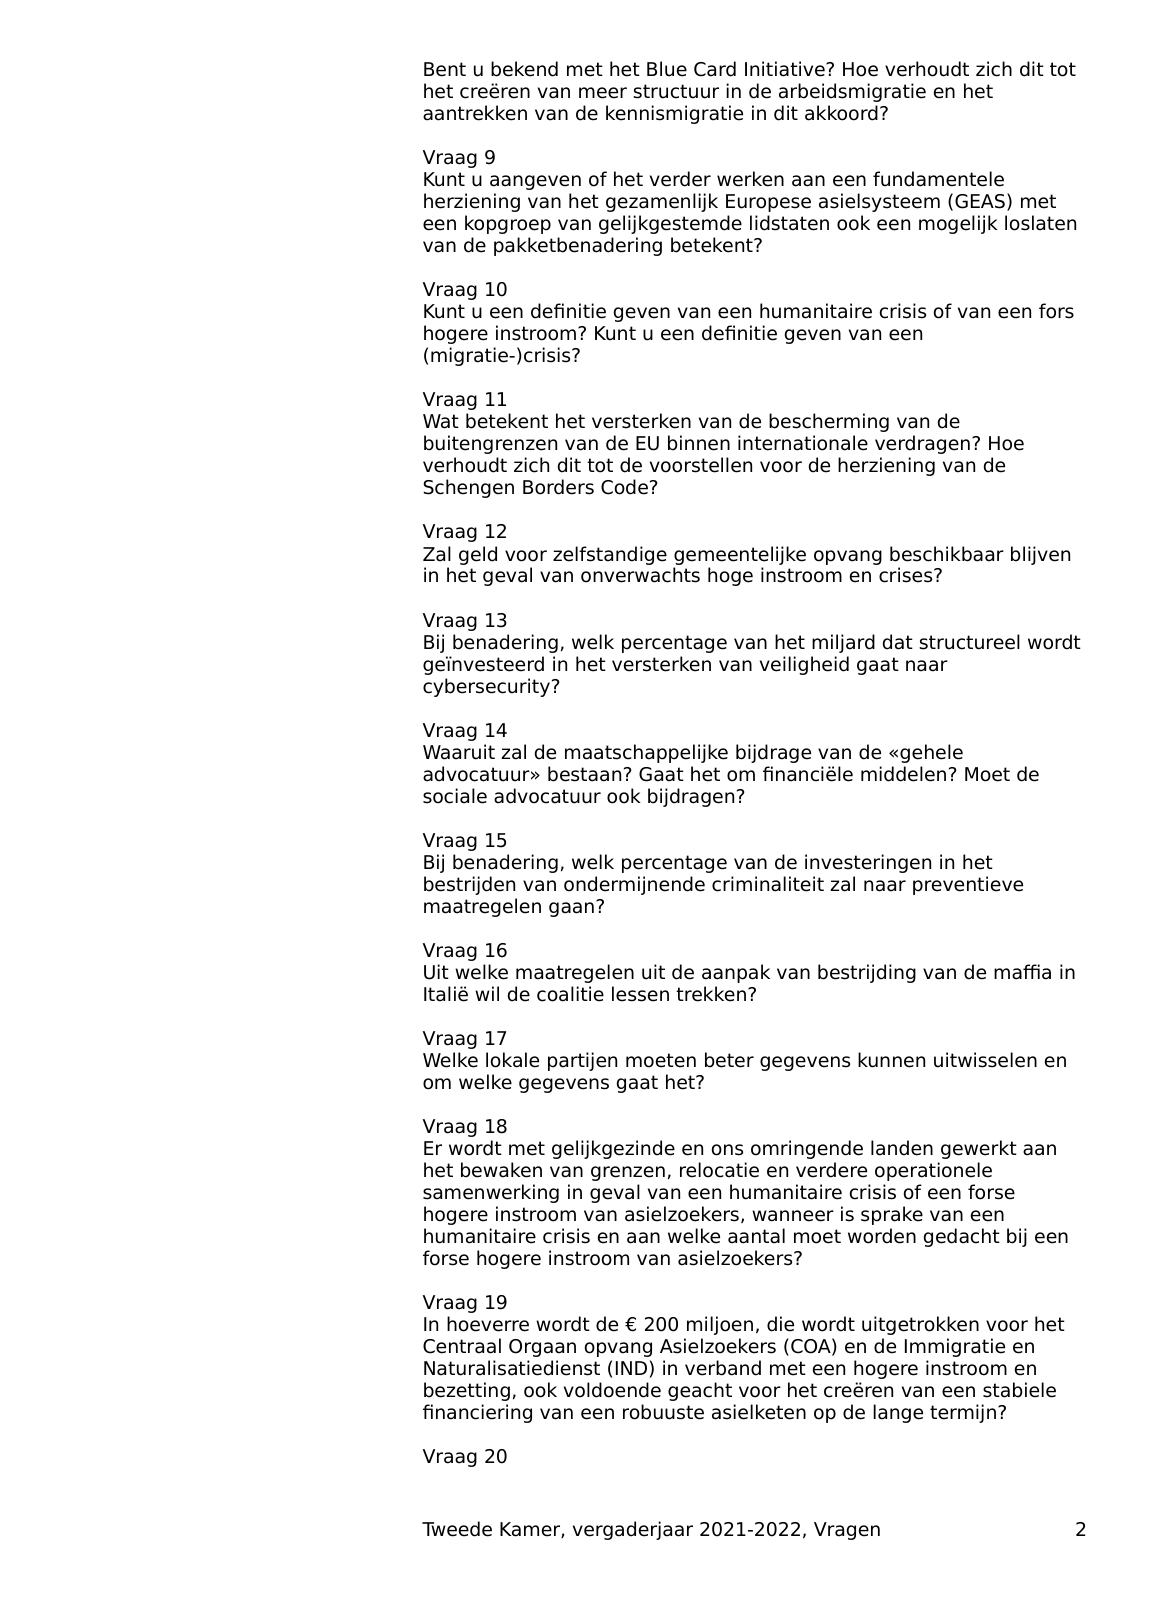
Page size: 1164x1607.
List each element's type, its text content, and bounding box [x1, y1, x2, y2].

text Vraag 16 [422, 940, 1087, 962]
text Wat betekent het versterken van de bescherming van de buitengrenzen van de EU binnen internationale verdragen? Hoe verhoudt zich dit tot de voorstellen voor de herziening van de Schengen Borders Code? [422, 411, 1087, 499]
text Vraag 15 [422, 830, 1087, 852]
text Vraag 18 [422, 1116, 1087, 1138]
text Er wordt met gelijkgezinde en ons omringende landen gewerkt aan het bewaken van grenzen, relocatie en verdere operationele samenwerking in geval van een humanitaire crisis of een forse hogere instroom van asielzoekers, wanneer is sprake van een humanitaire crisis en aan welke aantal moet worden gedacht bij een forse hogere instroom van asielzoekers? [422, 1138, 1087, 1270]
text Bij benadering, welk percentage van de investeringen in het bestrijden van ondermijnende criminaliteit zal naar preventieve maatregelen gaan? [422, 852, 1087, 918]
text Vraag 13 [422, 609, 1087, 632]
text Zal geld voor zelfstandige gemeentelijke opvang beschikbaar blijven in het geval van onverwachts hoge instroom en crises? [422, 543, 1087, 587]
text Vraag 14 [422, 720, 1087, 742]
text Kunt u een definitie geven van een humanitaire crisis of van een fors hogere instroom? Kunt u een definitie geven van een (migratie-)crisis? [422, 301, 1087, 367]
text Bent u bekend met het Blue Card Initiative? Hoe verhoudt zich dit tot het creëren van meer structuur in de arbeidsmigratie en het aantrekken van de kennismigratie in dit akkoord? [422, 59, 1087, 125]
text In hoeverre wordt de € 200 miljoen, die wordt uitgetrokken voor het Centraal Orgaan opvang Asielzoekers (COA) en de Immigratie en Naturalisatiedienst (IND) in verband met een hogere instroom en bezetting, ook voldoende geacht voor het creëren van een stabiele financiering van een robuuste asielketen op de lange termijn? [422, 1314, 1087, 1424]
text Uit welke maatregelen uit de aanpak van bestrijding van de maffia in Italië wil de coalitie lessen trekken? [422, 962, 1087, 1006]
text Vraag 9 [422, 147, 1087, 169]
text Kunt u aangeven of het verder werken aan een fundamentele herziening van het gezamenlijk Europese asielsysteem (GEAS) met een kopgroep van gelijkgestemde lidstaten ook een mogelijk loslaten van de pakketbenadering betekent? [422, 169, 1087, 257]
text Waaruit zal de maatschappelijke bijdrage van de «gehele advocatuur» bestaan? Gaat het om financiële middelen? Moet de sociale advocatuur ook bijdragen? [422, 742, 1087, 808]
text Vraag 19 [422, 1292, 1087, 1314]
text Vraag 17 [422, 1028, 1087, 1050]
text Vraag 11 [422, 389, 1087, 411]
text Bij benadering, welk percentage van het miljard dat structureel wordt geïnvesteerd in het versterken van veiligheid gaat naar cybersecurity? [422, 632, 1087, 697]
text Welke lokale partijen moeten beter gegevens kunnen uitwisselen en om welke gegevens gaat het? [422, 1050, 1087, 1094]
text Vraag 20 [422, 1446, 1087, 1468]
text Vraag 10 [422, 279, 1087, 301]
text Vraag 12 [422, 521, 1087, 543]
